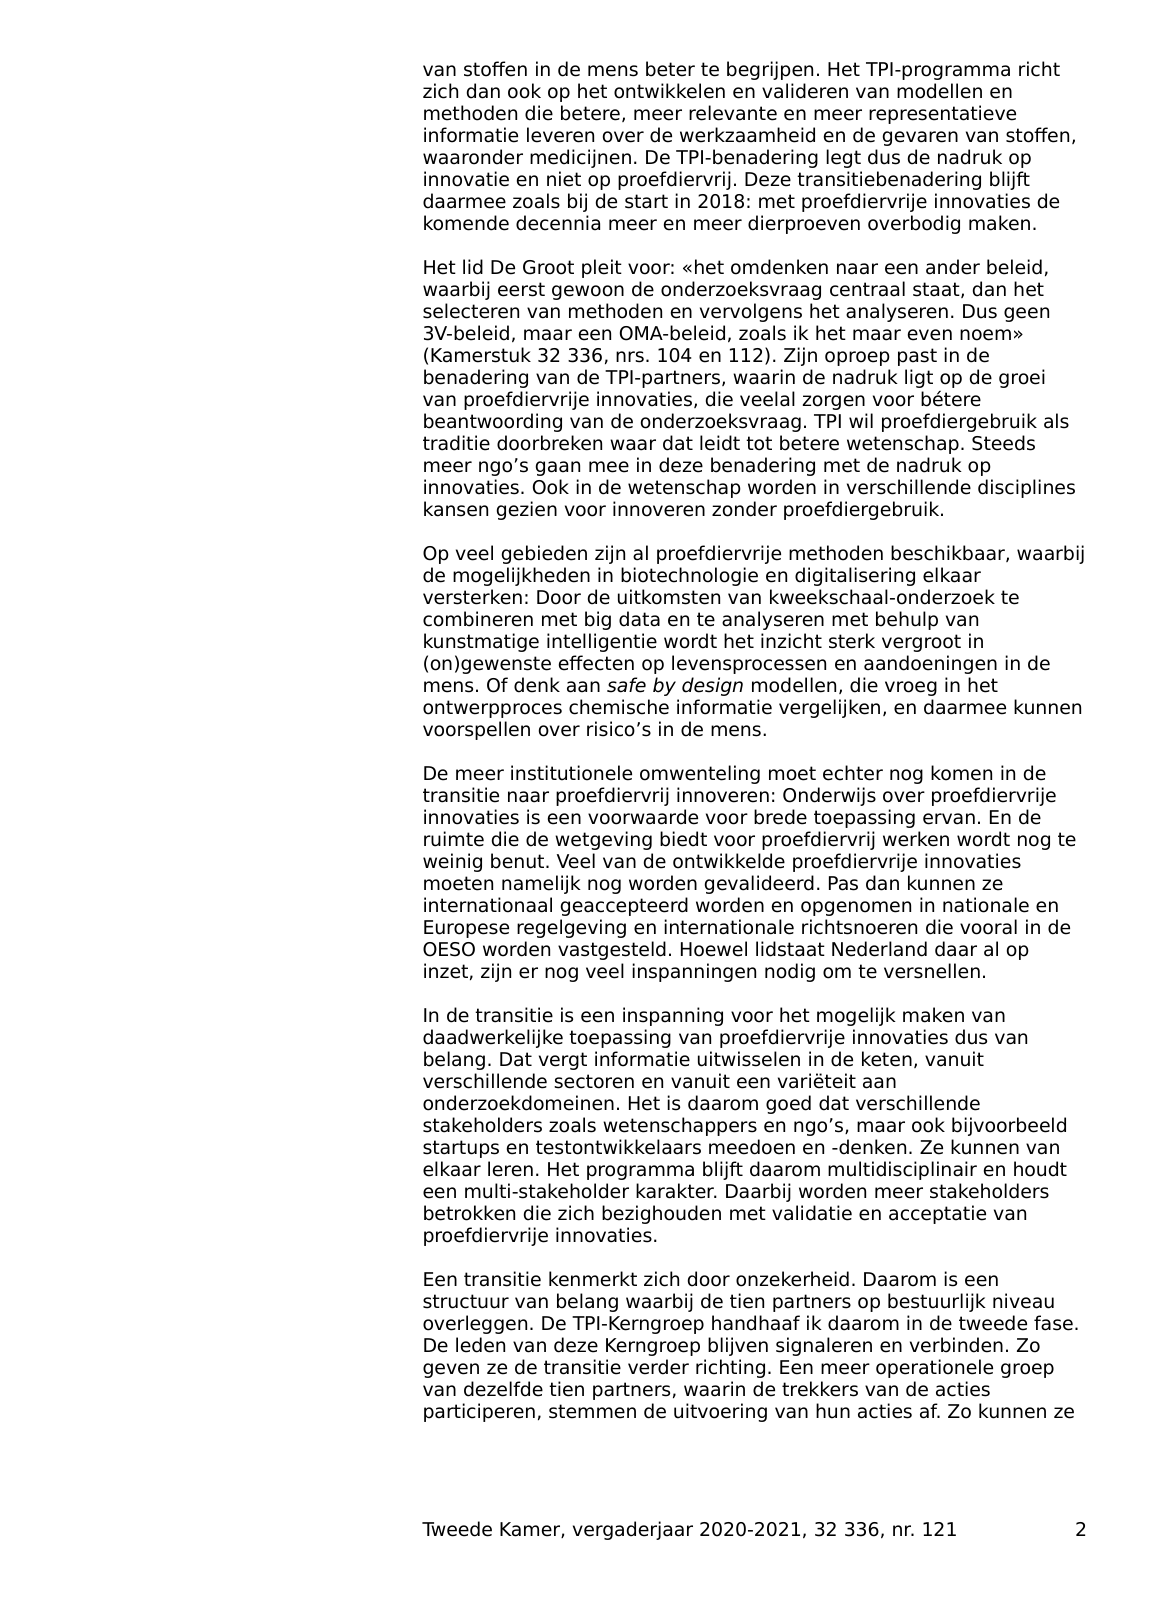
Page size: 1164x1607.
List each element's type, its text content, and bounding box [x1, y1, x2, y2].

text Een transitie kenmerkt zich door onzekerheid. Daarom is een structuur van belang waarbij de tien partners op bestuurlijk niveau overleggen. De TPI-Kerngroep handhaaf ik daarom in de tweede fase. De leden van deze Kerngroep blijven signaleren en verbinden. Zo geven ze de transitie verder richting. Een meer operationele groep van dezelfde tien partners, waarin de trekkers van de acties participeren, stemmen de uitvoering van hun acties af. Zo kunnen ze [422, 1269, 1087, 1423]
text De meer institutionele omwenteling moet echter nog komen in de transitie naar proefdiervrij innoveren: Onderwijs over proefdiervrije innovaties is een voorwaarde voor brede toepassing ervan. En de ruimte die de wetgeving biedt voor proefdiervrij werken wordt nog te weinig benut. Veel van de ontwikkelde proefdiervrije innovaties moeten namelijk nog worden gevalideerd. Pas dan kunnen ze internationaal geaccepteerd worden en opgenomen in nationale en Europese regelgeving en internationale richtsnoeren die vooral in de OESO worden vastgesteld. Hoewel lidstaat Nederland daar al op inzet, zijn er nog veel inspanningen nodig om te versnellen. [422, 763, 1087, 983]
text van stoffen in de mens beter te begrijpen. Het TPI-programma richt zich dan ook op het ontwikkelen en valideren van modellen en methoden die betere, meer relevante en meer representatieve informatie leveren over de werkzaamheid en de gevaren van stoffen, waaronder medicijnen. De TPI-benadering legt dus de nadruk op innovatie en niet op proefdiervrij. Deze transitiebenadering blijft daarmee zoals bij de start in 2018: met proefdiervrije innovaties de komende decennia meer en meer dierproeven overbodig maken. [422, 59, 1087, 235]
text In de transitie is een inspanning voor het mogelijk maken van daadwerkelijke toepassing van proefdiervrije innovaties dus van belang. Dat vergt informatie uitwisselen in de keten, vanuit verschillende sectoren en vanuit een variëteit aan onderzoekdomeinen. Het is daarom goed dat verschillende stakeholders zoals wetenschappers en ngo’s, maar ook bijvoorbeeld startups en testontwikkelaars meedoen en -denken. Ze kunnen van elkaar leren. Het programma blijft daarom multidisciplinair en houdt een multi-stakeholder karakter. Daarbij worden meer stakeholders betrokken die zich bezighouden met validatie en acceptatie van proefdiervrije innovaties. [422, 1005, 1087, 1247]
text Het lid De Groot pleit voor: «het omdenken naar een ander beleid, waarbij eerst gewoon de onderzoeksvraag centraal staat, dan het selecteren van methoden en vervolgens het analyseren. Dus geen 3V-beleid, maar een OMA-beleid, zoals ik het maar even noem» (Kamerstuk 32 336, nrs. 104 en 112). Zijn oproep past in de benadering van de TPI-partners, waarin de nadruk ligt op de groei van proefdiervrije innovaties, die veelal zorgen voor bétere beantwoording van de onderzoeksvraag. TPI wil proefdiergebruik als traditie doorbreken waar dat leidt tot betere wetenschap. Steeds meer ngo’s gaan mee in deze benadering met de nadruk op innovaties. Ook in de wetenschap worden in verschillende disciplines kansen gezien voor innoveren zonder proefdiergebruik. [422, 257, 1087, 521]
text Op veel gebieden zijn al proefdiervrije methoden beschikbaar, waarbij de mogelijkheden in biotechnologie en digitalisering elkaar versterken: Door de uitkomsten van kweekschaal-onderzoek te combineren met big data en te analyseren met behulp van kunstmatige intelligentie wordt het inzicht sterk vergroot in (on)gewenste effecten op levensprocessen en aandoeningen in de mens. Of denk aan safe by design modellen, die vroeg in het ontwerpproces chemische informatie vergelijken, en daarmee kunnen voorspellen over risico’s in de mens. [422, 543, 1087, 741]
